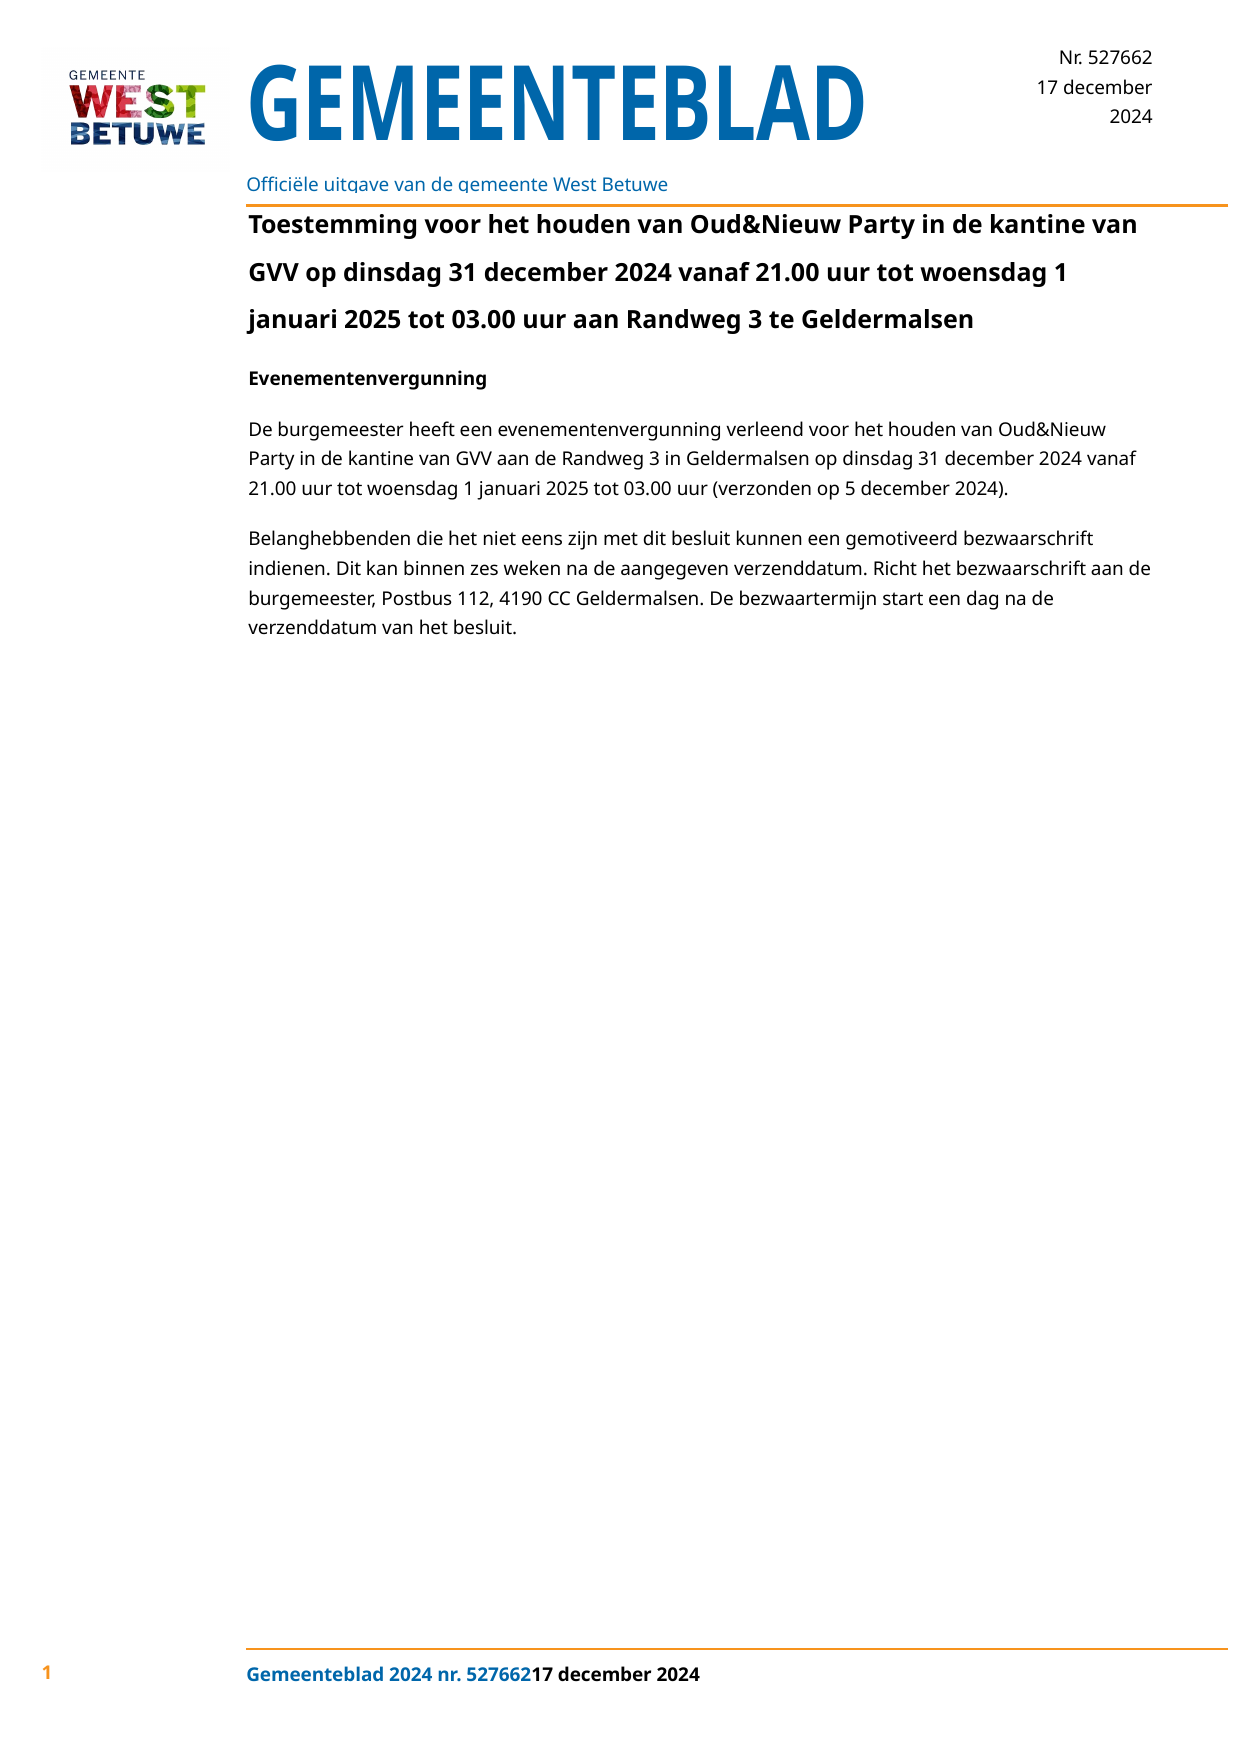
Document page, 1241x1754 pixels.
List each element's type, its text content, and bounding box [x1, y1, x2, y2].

picture [41, 47, 231, 172]
text Evenementenvergunning [248, 366, 1152, 391]
text Toestemming voor het houden van Oud&Nieuw Party in de kantine van GVV op dinsdag 31 december 2024 vanaf 21.00 uur tot woensdag 1 januari 2025 tot 03.00 uur aan Randweg 3 te Geldermalsen [248, 207, 1152, 336]
text Belanghebbenden die het niet eens zijn met dit besluit kunnen een gemotiveerd bezwaarschrift indienen. Dit kan binnen zes weken na de aangegeven verzenddatum. Richt het bezwaarschrift aan de burgemeester, Postbus 112, 4190 CC Geldermalsen. De bezwaartermijn start een dag na de verzenddatum van het besluit. [248, 526, 1152, 640]
text De burgemeester heeft een evenementenvergunning verleend voor het houden van Oud&Nieuw Party in de kantine van GVV aan de Randweg 3 in Geldermalsen op dinsdag 31 december 2024 vanaf 21.00 uur tot woensdag 1 januari 2025 tot 03.00 uur (verzonden op 5 december 2024). [248, 416, 1152, 501]
